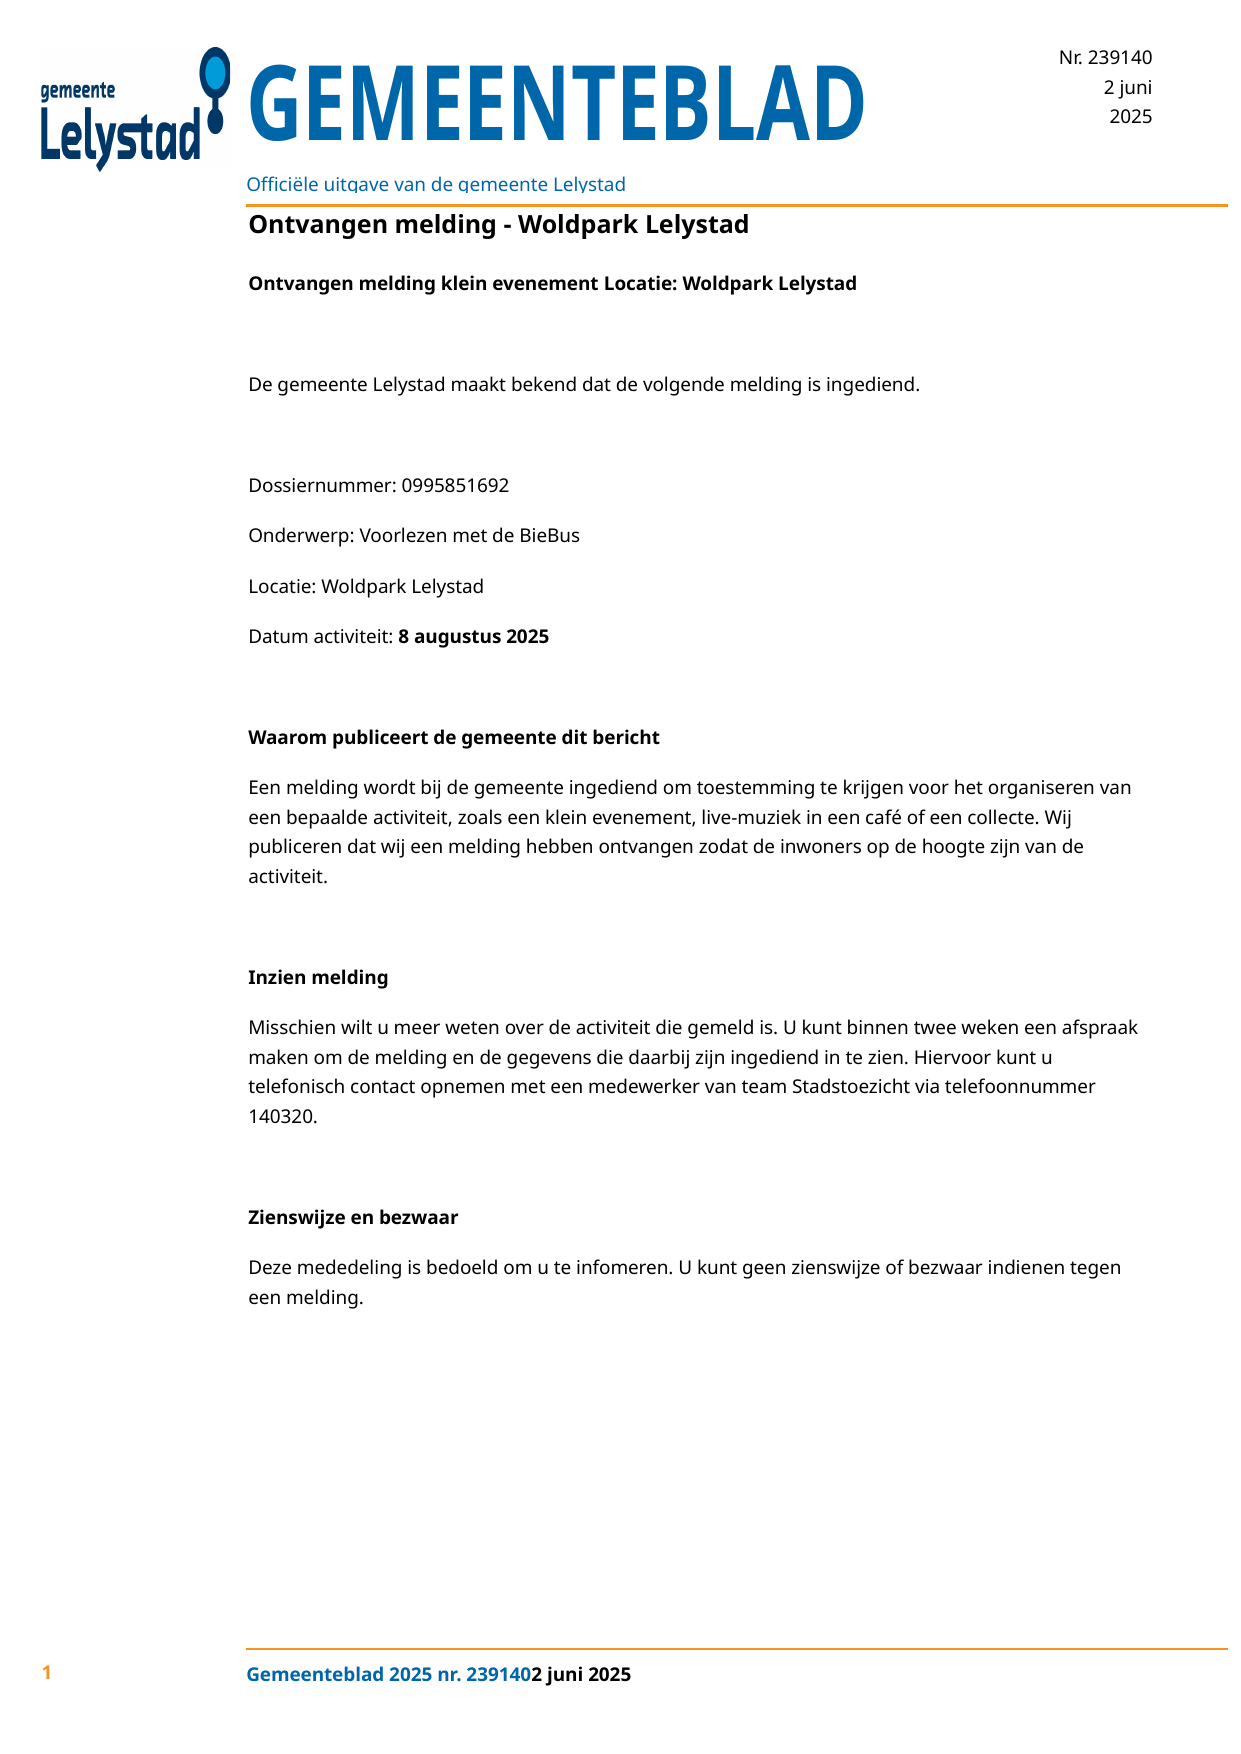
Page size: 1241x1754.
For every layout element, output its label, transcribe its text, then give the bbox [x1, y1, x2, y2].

text Deze mededeling is bedoeld om u te infomeren. U kunt geen zienswijze of bezwaar indienen tegen een melding. [248, 1254, 1152, 1310]
text De gemeente Lelystad maakt bekend dat de volgende melding is ingediend. [248, 371, 1152, 397]
text Zienswijze en bezwaar [248, 1204, 1152, 1230]
text Onderwerp: Voorlezen met de BieBus [248, 522, 1152, 548]
text Ontvangen melding - Woldpark Lelystad [248, 207, 1152, 241]
text Misschien wilt u meer weten over de activiteit die gemeld is. U kunt binnen twee weken een afspraak maken om de melding en de gegevens die daarbij zijn ingediend in te zien. Hiervoor kunt u telefonisch contact opnemen met een medewerker van team Stadstoezicht via telefoonnummer 140320. [248, 1014, 1152, 1129]
text Datum activiteit: 8 augustus 2025 [248, 623, 1152, 649]
text Locatie: Woldpark Lelystad [248, 573, 1152, 598]
picture [41, 47, 231, 172]
text Ontvangen melding klein evenement Locatie: Woldpark Lelystad [248, 270, 1152, 296]
text Waarom publiceert de gemeente dit bericht [248, 724, 1152, 750]
text Dossiernummer: 0995851692 [248, 472, 1152, 498]
text Een melding wordt bij de gemeente ingediend om toestemming te krijgen voor het organiseren van een bepaalde activiteit, zoals een klein evenement, live-muziek in een café of een collecte. Wij publiceren dat wij een melding hebben ontvangen zodat de inwoners op de hoogte zijn van de activiteit. [248, 774, 1152, 889]
text Inzien melding [248, 964, 1152, 990]
